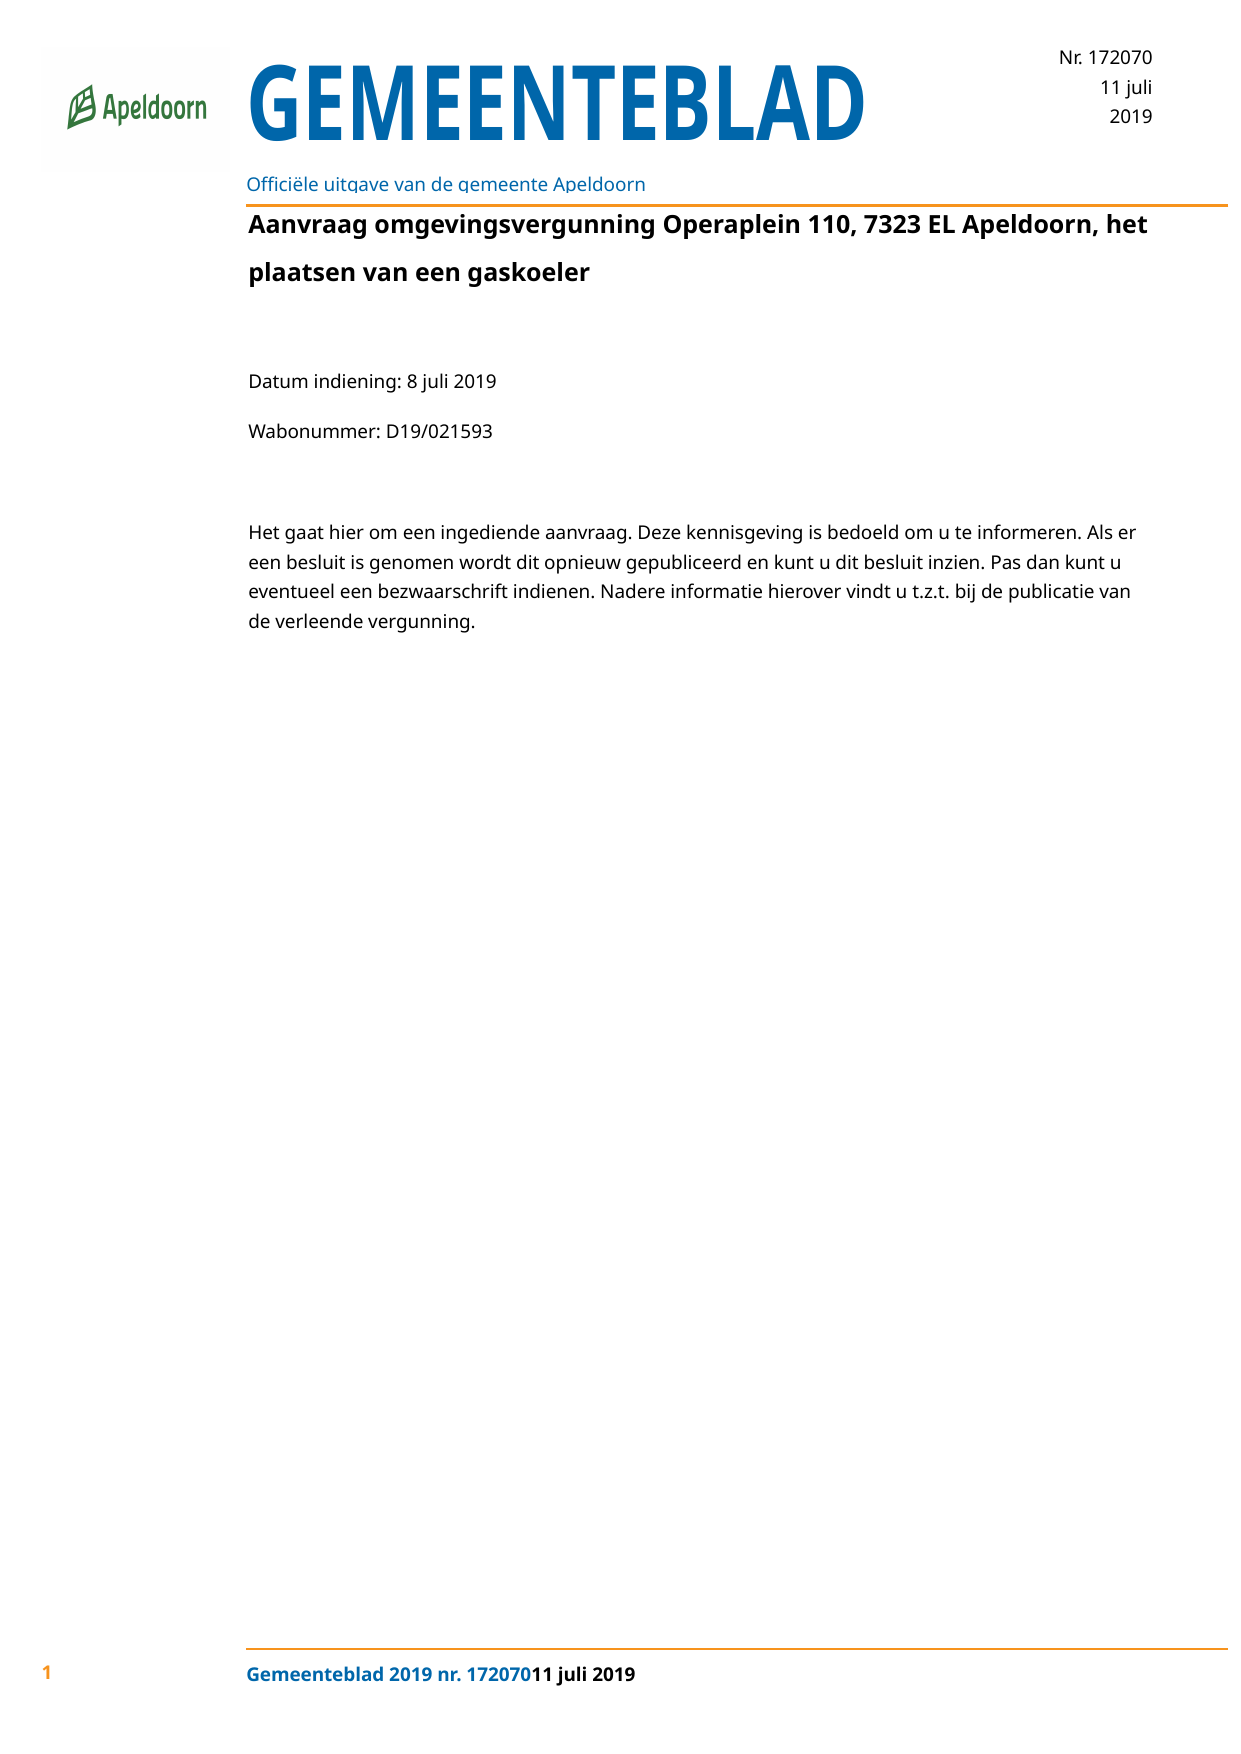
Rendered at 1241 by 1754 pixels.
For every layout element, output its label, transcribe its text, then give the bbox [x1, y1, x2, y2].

text Het gaat hier om een ingediende aanvraag. Deze kennisgeving is bedoeld om u te informeren. Als er een besluit is genomen wordt dit opnieuw gepubliceerd en kunt u dit besluit inzien. Pas dan kunt u eventueel een bezwaarschrift indienen. Nadere informatie hierover vindt u t.z.t. bij de publicatie van de verleende vergunning. [248, 519, 1152, 634]
text Aanvraag omgevingsvergunning Operaplein 110, 7323 EL Apeldoorn, het plaatsen van een gaskoeler [248, 207, 1152, 288]
text Datum indiening: 8 juli 2019 [248, 368, 1152, 394]
picture [41, 47, 231, 172]
text Wabonummer: D19/021593 [248, 419, 1152, 444]
